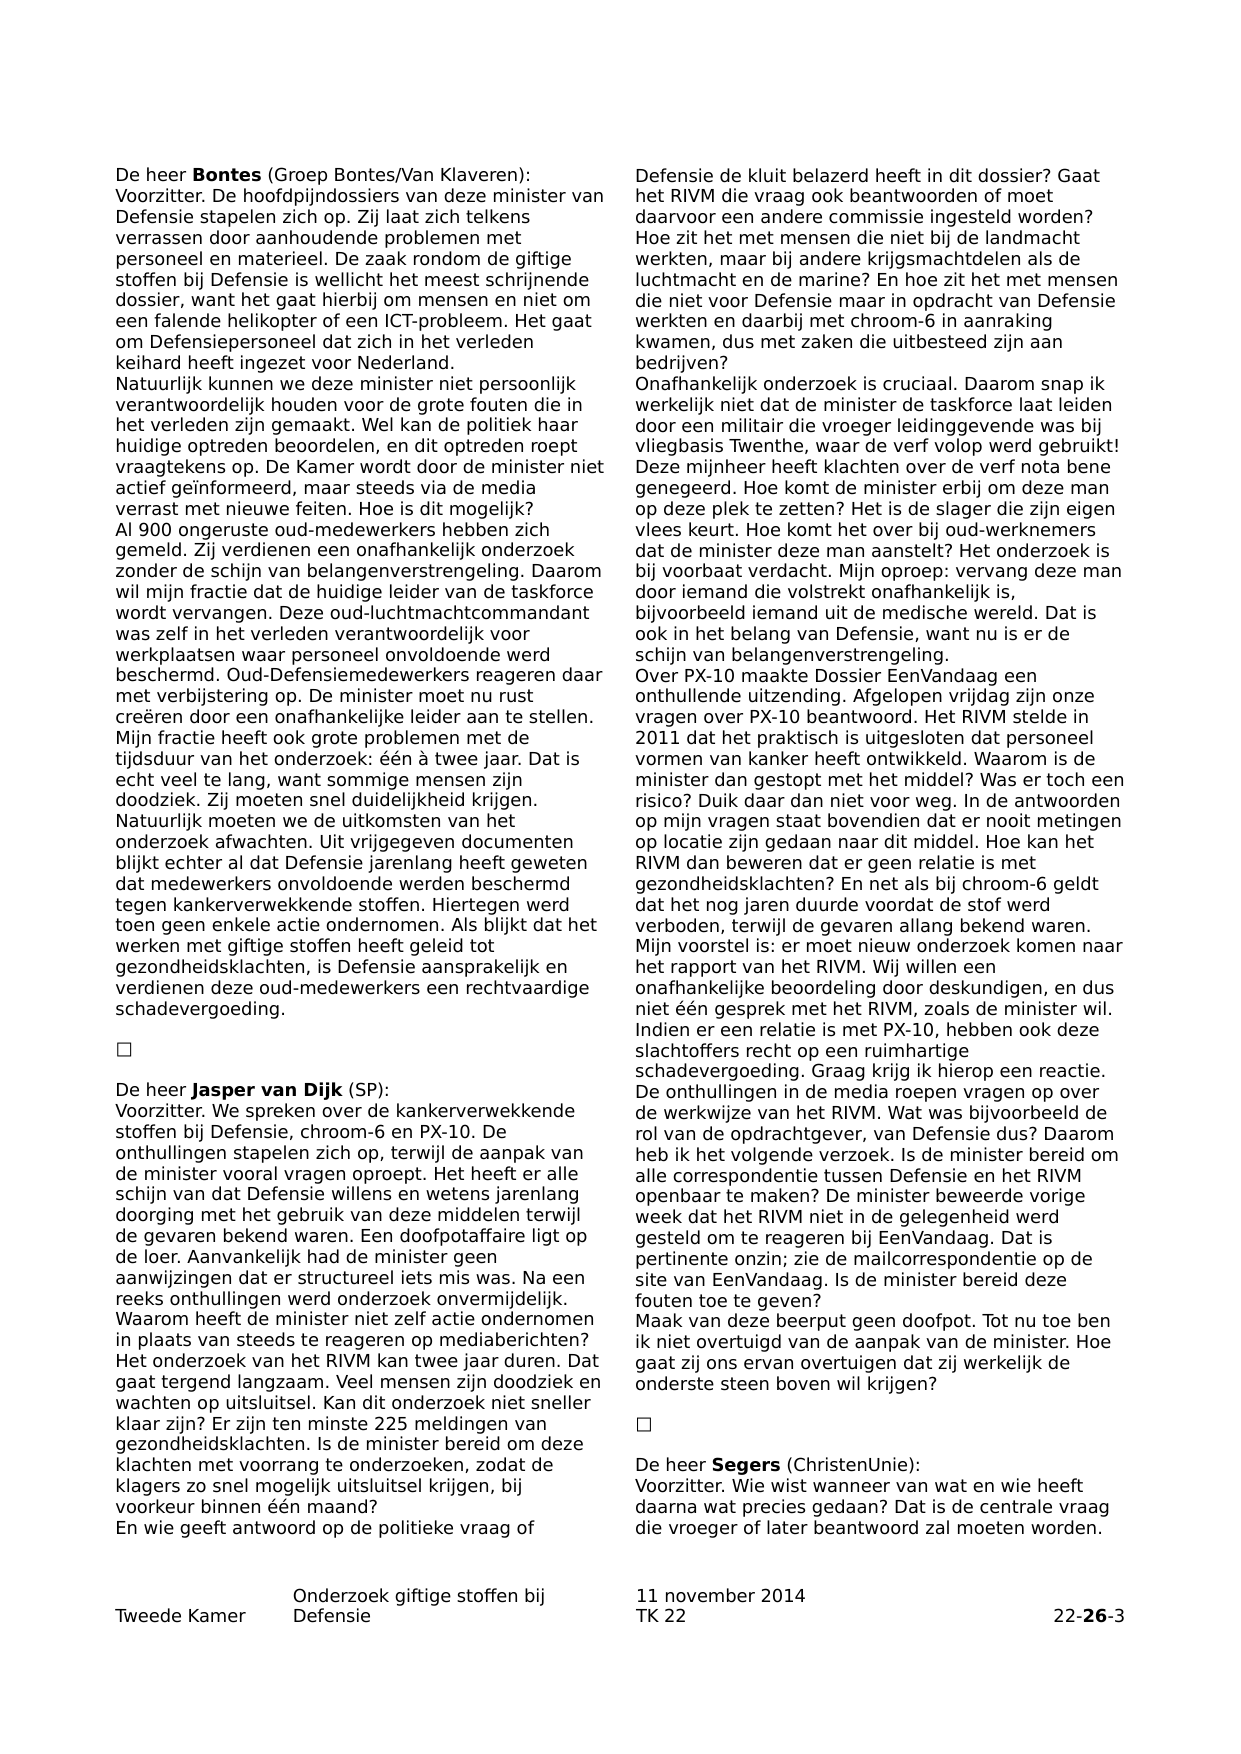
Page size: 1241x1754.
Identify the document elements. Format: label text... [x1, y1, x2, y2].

text ⬜ [635, 1414, 1125, 1435]
text Over PX-10 maakte Dossier EenVandaag een onthullende uitzending. Afgelopen vrijdag zijn onze vragen over PX-10 beantwoord. Het RIVM stelde in 2011 dat het praktisch is uitgesloten dat personeel vormen van kanker heeft ontwikkeld. Waarom is de minister dan gestopt met het middel? Was er toch een risico? Duik daar dan niet voor weg. In de antwoorden op mijn vragen staat bovendien dat er nooit metingen op locatie zijn gedaan naar dit middel. Hoe kan het RIVM dan beweren dat er geen relatie is met gezondheidsklachten? En net als bij chroom-6 geldt dat het nog jaren duurde voordat de stof werd verboden, terwijl de gevaren allang bekend waren. [635, 665, 1125, 936]
text Mijn fractie heeft ook grote problemen met de tijdsduur van het onderzoek: één à twee jaar. Dat is echt veel te lang, want sommige mensen zijn doodziek. Zij moeten snel duidelijkheid krijgen. [115, 728, 605, 811]
text Voorzitter. We spreken over de kankerverwekkende stoffen bij Defensie, chroom-6 en PX-10. De onthullingen stapelen zich op, terwijl de aanpak van de minister vooral vragen oproept. Het heeft er alle schijn van dat Defensie willens en wetens jarenlang doorging met het gebruik van deze middelen terwijl de gevaren bekend waren. Een doofpotaffaire ligt op de loer. Aanvankelijk had de minister geen aanwijzingen dat er structureel iets mis was. Na een reeks onthullingen werd onderzoek onvermijdelijk. Waarom heeft de minister niet zelf actie ondernomen in plaats van steeds te reageren op mediaberichten? [115, 1101, 605, 1351]
text Natuurlijk moeten we de uitkomsten van het onderzoek afwachten. Uit vrijgegeven documenten blijkt echter al dat Defensie jarenlang heeft geweten dat medewerkers onvoldoende werden beschermd tegen kankerverwekkende stoffen. Hiertegen werd toen geen enkele actie ondernomen. Als blijkt dat het werken met giftige stoffen heeft geleid tot gezondheidsklachten, is Defensie aansprakelijk en verdienen deze oud-medewerkers een rechtvaardige schadevergoeding. [115, 811, 605, 1019]
text Natuurlijk kunnen we deze minister niet persoonlijk verantwoordelijk houden voor de grote fouten die in het verleden zijn gemaakt. Wel kan de politiek haar huidige optreden beoordelen, en dit optreden roept vraagtekens op. De Kamer wordt door de minister niet actief geïnformeerd, maar steeds via de media verrast met nieuwe feiten. Hoe is dit mogelijk? [115, 373, 605, 519]
text Voorzitter. De hoofdpijndossiers van deze minister van Defensie stapelen zich op. Zij laat zich telkens verrassen door aanhoudende problemen met personeel en materieel. De zaak rondom de giftige stoffen bij Defensie is wellicht het meest schrijnende dossier, want het gaat hierbij om mensen en niet om een falende helikopter of een ICT-probleem. Het gaat om Defensiepersoneel dat zich in het verleden keihard heeft ingezet voor Nederland. [115, 186, 605, 373]
text En wie geeft antwoord op de politieke vraag of [115, 1517, 605, 1538]
text Voorzitter. Wie wist wanneer van wat en wie heeft daarna wat precies gedaan? Dat is de centrale vraag die vroeger of later beantwoord zal moeten worden. [635, 1476, 1125, 1538]
text Maak van deze beerput geen doofpot. Tot nu toe ben ik niet overtuigd van de aanpak van de minister. Hoe gaat zij ons ervan overtuigen dat zij werkelijk de onderste steen boven wil krijgen? [635, 1311, 1125, 1394]
text Al 900 ongeruste oud-medewerkers hebben zich gemeld. Zij verdienen een onafhankelijk onderzoek zonder de schijn van belangenverstrengeling. Daarom wil mijn fractie dat de huidige leider van de taskforce wordt vervangen. Deze oud-luchtmachtcommandant was zelf in het verleden verantwoordelijk voor werkplaatsen waar personeel onvoldoende werd beschermd. Oud-Defensiemedewerkers reageren daar met verbijstering op. De minister moet nu rust creëren door een onafhankelijke leider aan te stellen. [115, 519, 605, 728]
text Mijn voorstel is: er moet nieuw onderzoek komen naar het rapport van het RIVM. Wij willen een onafhankelijke beoordeling door deskundigen, en dus niet één gesprek met het RIVM, zoals de minister wil. Indien er een relatie is met PX-10, hebben ook deze slachtoffers recht op een ruimhartige schadevergoeding. Graag krijg ik hierop een reactie. [635, 936, 1125, 1082]
text Defensie de kluit belazerd heeft in dit dossier? Gaat het RIVM die vraag ook beantwoorden of moet daarvoor een andere commissie ingesteld worden? Hoe zit het met mensen die niet bij de landmacht werkten, maar bij andere krijgsmachtdelen als de luchtmacht en de marine? En hoe zit het met mensen die niet voor Defensie maar in opdracht van Defensie werkten en daarbij met chroom-6 in aanraking kwamen, dus met zaken die uitbesteed zijn aan bedrijven? [635, 165, 1125, 374]
text ⬜ [115, 1039, 605, 1060]
text De onthullingen in de media roepen vragen op over de werkwijze van het RIVM. Wat was bijvoorbeeld de rol van de opdrachtgever, van Defensie dus? Daarom heb ik het volgende verzoek. Is de minister bereid om alle correspondentie tussen Defensie en het RIVM openbaar te maken? De minister beweerde vorige week dat het RIVM niet in de gelegenheid werd gesteld om te reageren bij EenVandaag. Dat is pertinente onzin; zie de mailcorrespondentie op de site van EenVandaag. Is de minister bereid deze fouten toe te geven? [635, 1082, 1125, 1311]
text Onafhankelijk onderzoek is cruciaal. Daarom snap ik werkelijk niet dat de minister de taskforce laat leiden door een militair die vroeger leidinggevende was bij vliegbasis Twenthe, waar de verf volop werd gebruikt! Deze mijnheer heeft klachten over de verf nota bene genegeerd. Hoe komt de minister erbij om deze man op deze plek te zetten? Het is de slager die zijn eigen vlees keurt. Hoe komt het over bij oud-werknemers dat de minister deze man aanstelt? Het onderzoek is bij voorbaat verdacht. Mijn oproep: vervang deze man door iemand die volstrekt onafhankelijk is, bijvoorbeeld iemand uit de medische wereld. Dat is ook in het belang van Defensie, want nu is er de schijn van belangenverstrengeling. [635, 374, 1125, 665]
text De heer Jasper van Dijk (SP): [115, 1080, 605, 1101]
text Het onderzoek van het RIVM kan twee jaar duren. Dat gaat tergend langzaam. Veel mensen zijn doodziek en wachten op uitsluitsel. Kan dit onderzoek niet sneller klaar zijn? Er zijn ten minste 225 meldingen van gezondheidsklachten. Is de minister bereid om deze klachten met voorrang te onderzoeken, zodat de klagers zo snel mogelijk uitsluitsel krijgen, bij voorkeur binnen één maand? [115, 1351, 605, 1517]
text De heer Segers (ChristenUnie): [635, 1455, 1125, 1476]
text De heer Bontes (Groep Bontes/Van Klaveren): [115, 165, 605, 186]
